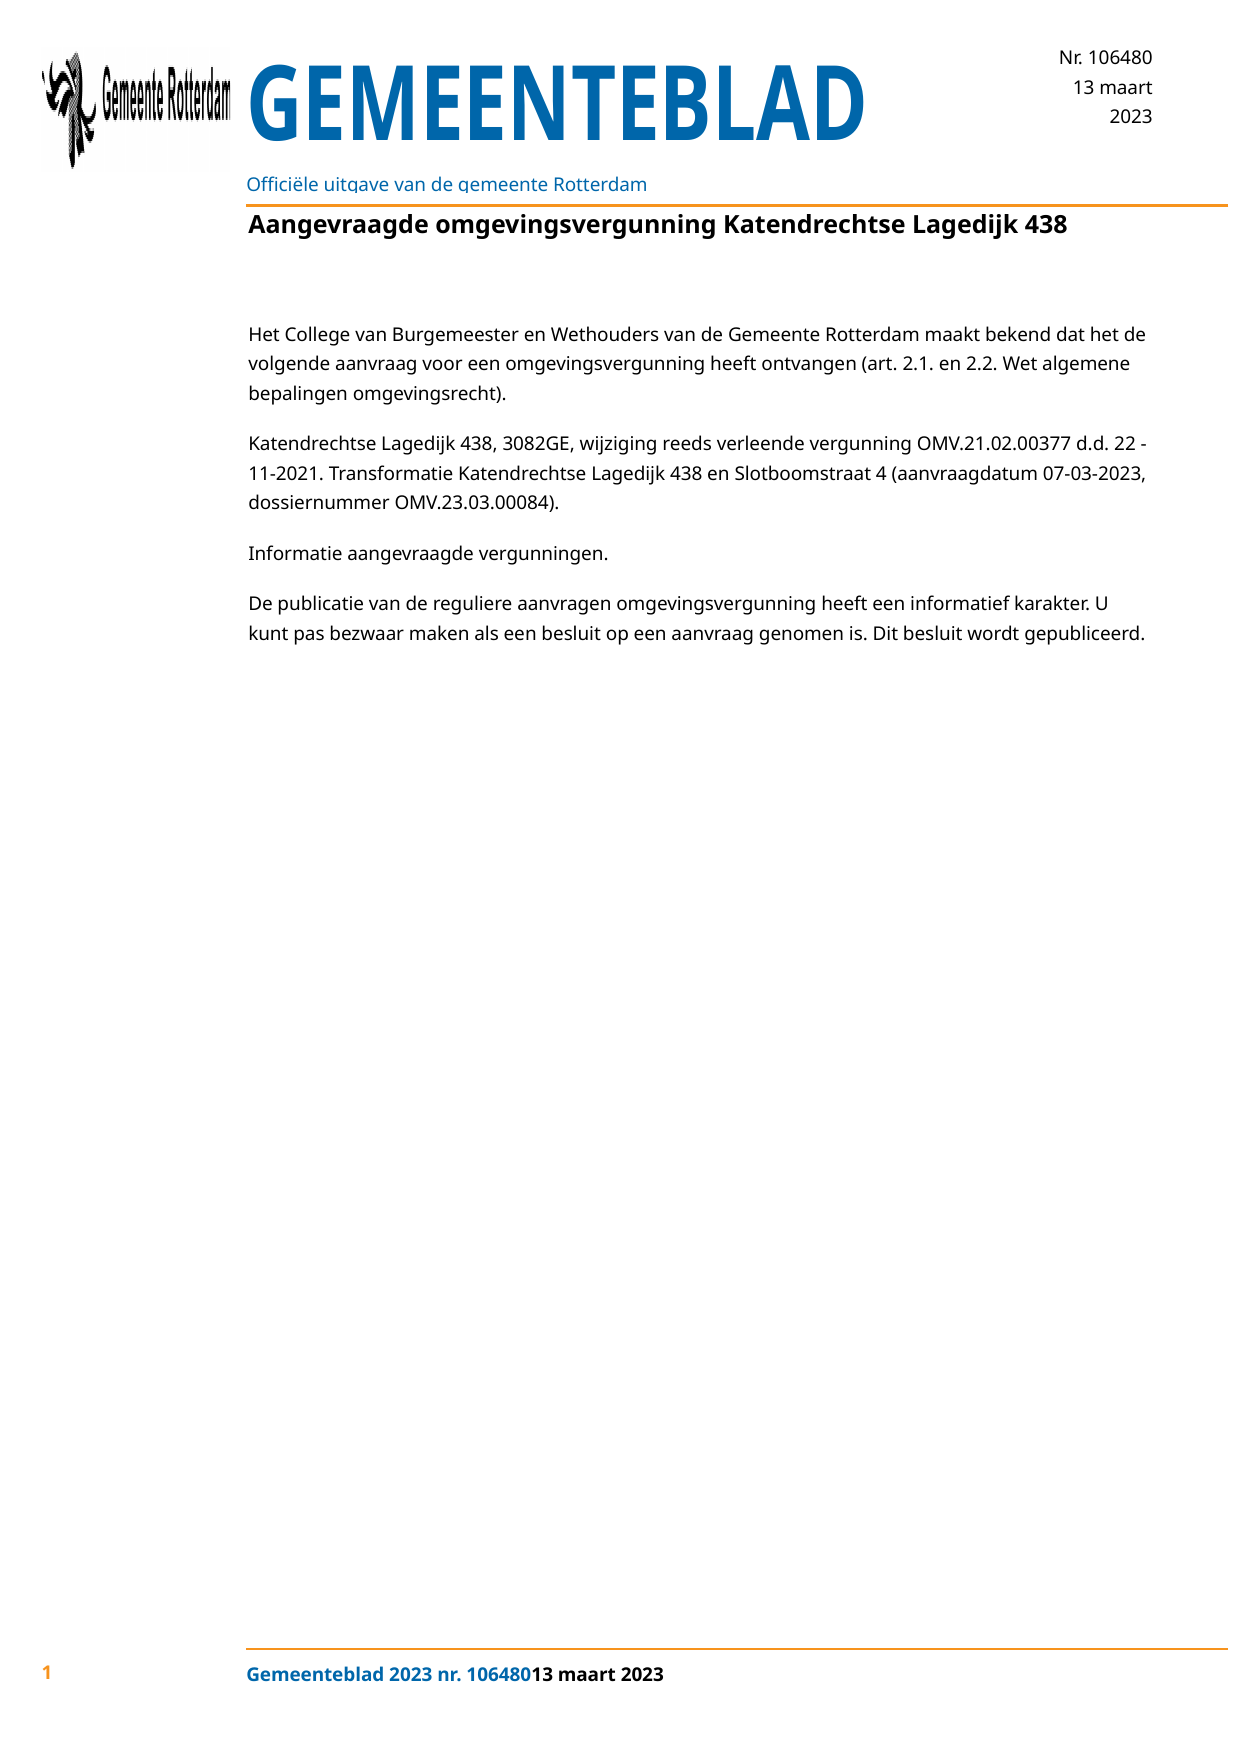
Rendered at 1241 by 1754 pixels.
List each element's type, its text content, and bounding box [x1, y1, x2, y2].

text Informatie aangevraagde vergunningen. [248, 540, 1152, 566]
text Het College van Burgemeester en Wethouders van de Gemeente Rotterdam maakt bekend dat het de volgende aanvraag voor een omgevingsvergunning heeft ontvangen (art. 2.1. en 2.2. Wet algemene bepalingen omgevingsrecht). [248, 321, 1152, 406]
picture [41, 47, 231, 172]
text De publicatie van de reguliere aanvragen omgevingsvergunning heeft een informatief karakter. U kunt pas bezwaar maken als een besluit op een aanvraag genomen is. Dit besluit wordt gepubliceerd. [248, 590, 1152, 646]
text Aangevraagde omgevingsvergunning Katendrechtse Lagedijk 438 [248, 207, 1152, 241]
text Katendrechtse Lagedijk 438, 3082GE, wijziging reeds verleende vergunning OMV.21.02.00377 d.d. 22 -11-2021. Transformatie Katendrechtse Lagedijk 438 en Slotboomstraat 4 (aanvraagdatum 07-03-2023, dossiernummer OMV.23.03.00084). [248, 430, 1152, 515]
